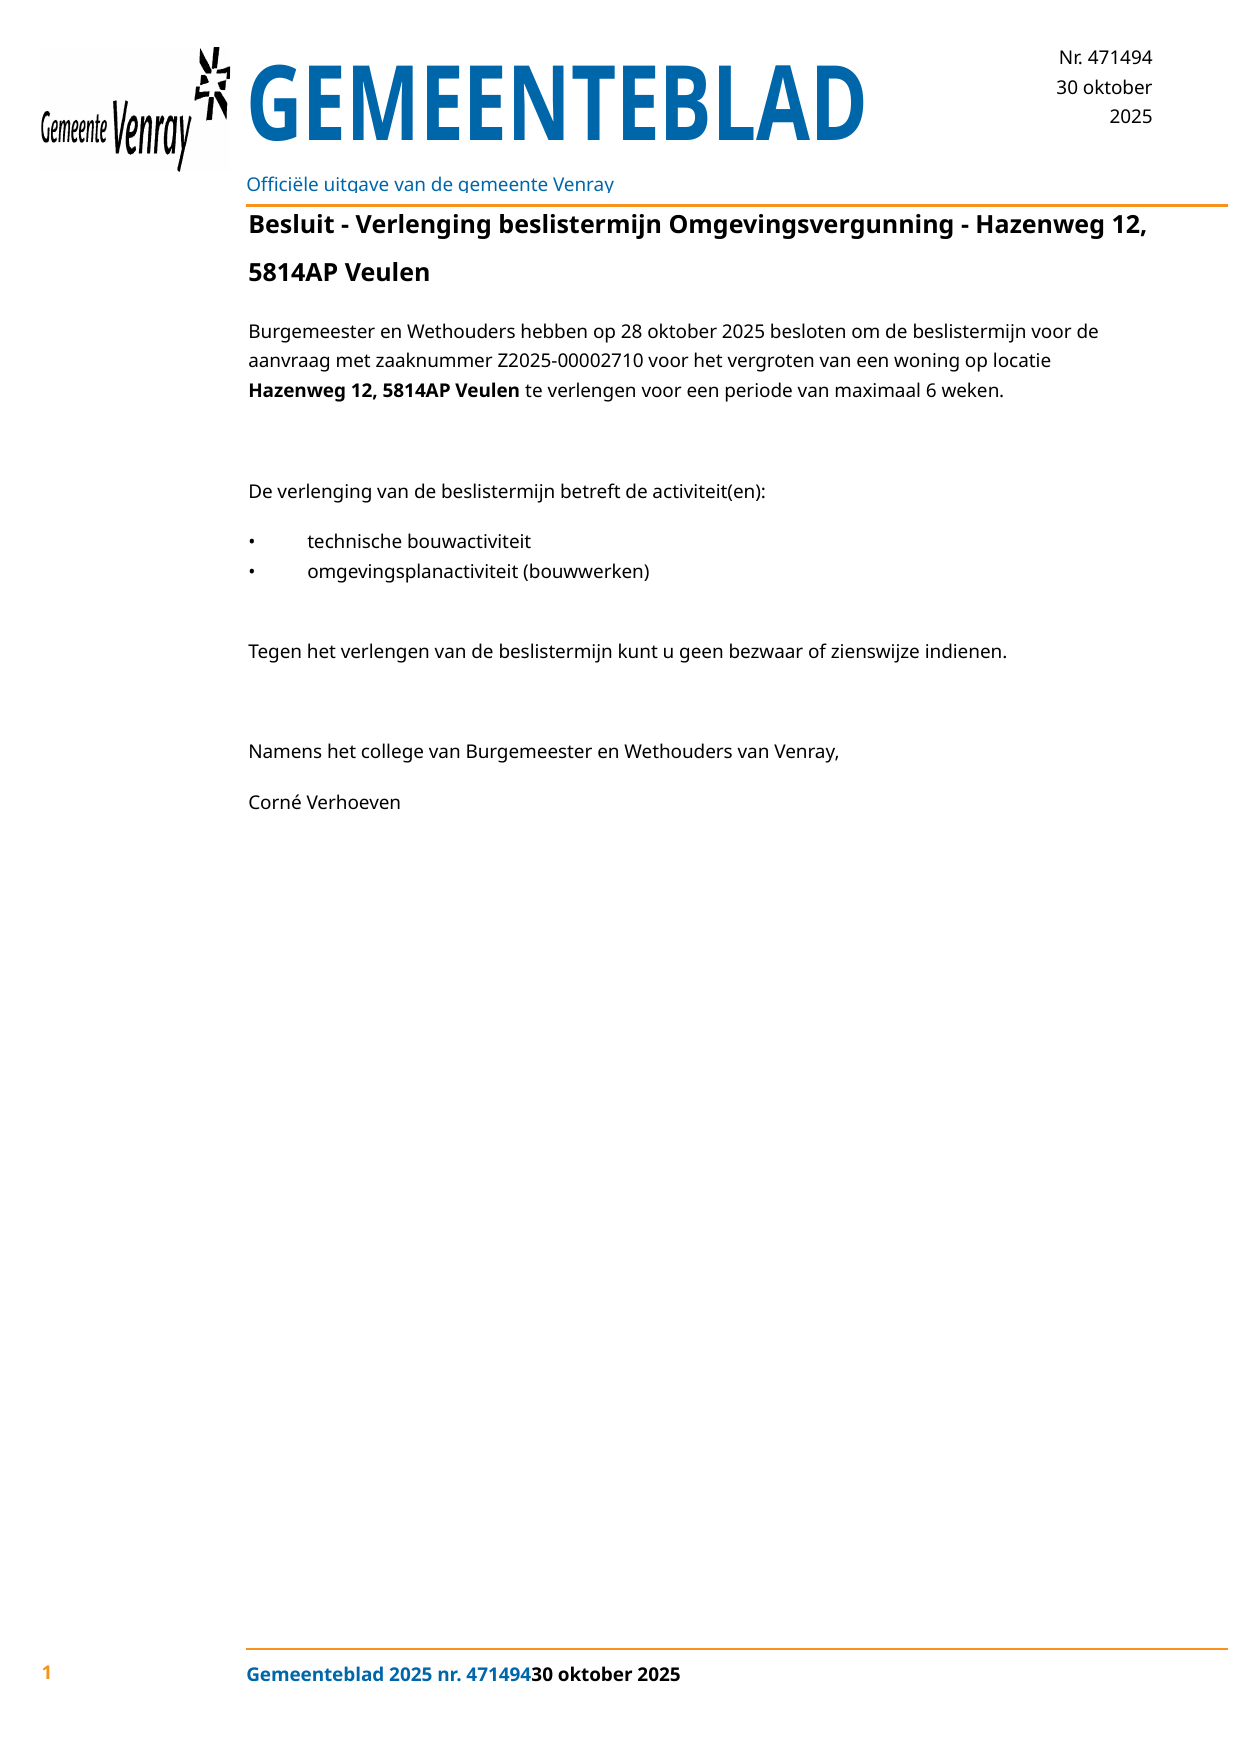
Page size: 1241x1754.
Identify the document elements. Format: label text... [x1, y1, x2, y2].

text Tegen het verlengen van de beslistermijn kunt u geen bezwaar of zienswijze indienen. [248, 638, 1152, 664]
text Burgemeester en Wethouders hebben op 28 oktober 2025 besloten om de beslistermijn voor de aanvraag met zaaknummer Z2025-00002710 voor het vergroten van een woning op locatie Hazenweg 12, 5814AP Veulen te verlengen voor een periode van maximaal 6 weken. [248, 318, 1152, 403]
text Namens het college van Burgemeester en Wethouders van Venray, [248, 739, 1152, 764]
list technische bouwactiviteit [248, 528, 1152, 554]
picture [41, 47, 231, 172]
text De verlenging van de beslistermijn betreft de activiteit(en): [248, 478, 1152, 504]
text Corné Verhoeven [248, 789, 1152, 815]
list omgevingsplanactiviteit (bouwwerken) [248, 558, 1152, 584]
text Besluit - Verlenging beslistermijn Omgevingsvergunning - Hazenweg 12, 5814AP Veulen [248, 207, 1152, 288]
